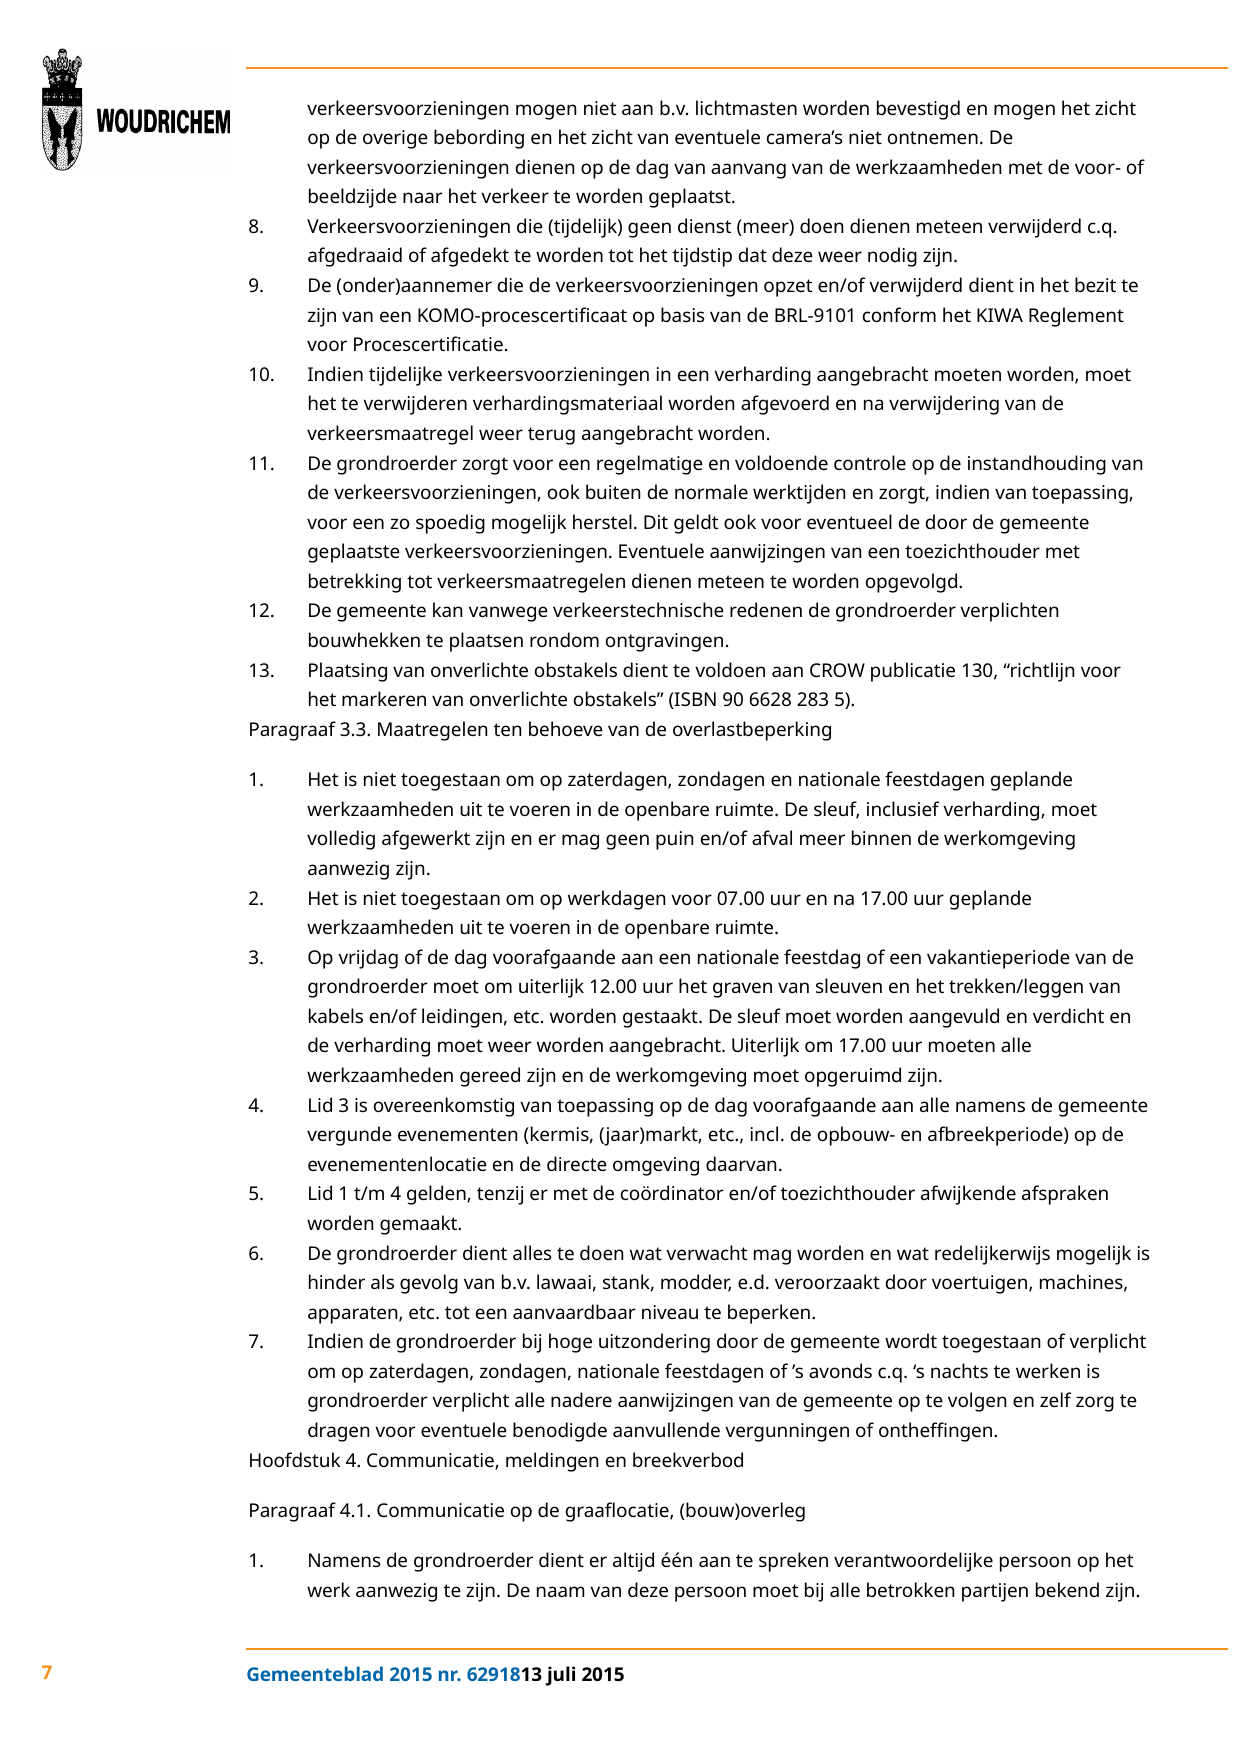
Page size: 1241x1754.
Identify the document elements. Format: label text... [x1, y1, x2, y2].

list Het is niet toegestaan om op werkdagen voor 07.00 uur en na 17.00 uur geplande werkzaamheden uit te voeren in de openbare ruimte. [248, 885, 1152, 940]
text Hoofdstuk 4. Communicatie, meldingen en breekverbod [248, 1447, 1152, 1473]
list Lid 3 is overeenkomstig van toepassing op de dag voorafgaande aan alle namens de gemeente vergunde evenementen (kermis, (jaar)markt, etc., incl. de opbouw- en afbreekperiode) op de evenementenlocatie en de directe omgeving daarvan. [248, 1092, 1152, 1177]
list verkeersvoorzieningen mogen niet aan b.v. lichtmasten worden bevestigd en mogen het zicht op de overige bebording en het zicht van eventuele camera’s niet ontnemen. De verkeersvoorzieningen dienen op de dag van aanvang van de werkzaamheden met de voor- of beeldzijde naar het verkeer te worden geplaatst. [248, 95, 1152, 209]
picture [41, 47, 231, 172]
list Verkeersvoorzieningen die (tijdelijk) geen dienst (meer) doen dienen meteen verwijderd c.q. afgedraaid of afgedekt te worden tot het tijdstip dat deze weer nodig zijn. [248, 213, 1152, 268]
text Paragraaf 3.3. Maatregelen ten behoeve van de overlastbeperking [248, 716, 1152, 742]
list Plaatsing van onverlichte obstakels dient te voldoen aan CROW publicatie 130, “richtlijn voor het markeren van onverlichte obstakels” (ISBN 90 6628 283 5). [248, 657, 1152, 712]
list De grondroerder zorgt voor een regelmatige en voldoende controle op de instandhouding van de verkeersvoorzieningen, ook buiten de normale werktijden en zorgt, indien van toepassing, voor een zo spoedig mogelijk herstel. Dit geldt ook voor eventueel de door de gemeente geplaatste verkeersvoorzieningen. Eventuele aanwijzingen van een toezichthouder met betrekking tot verkeersmaatregelen dienen meteen te worden opgevolgd. [248, 450, 1152, 594]
list Indien de grondroerder bij hoge uitzondering door de gemeente wordt toegestaan of verplicht om op zaterdagen, zondagen, nationale feestdagen of ’s avonds c.q. ‘s nachts te werken is grondroerder verplicht alle nadere aanwijzingen van de gemeente op te volgen en zelf zorg te dragen voor eventuele benodigde aanvullende vergunningen of ontheffingen. [248, 1328, 1152, 1443]
list Op vrijdag of de dag voorafgaande aan een nationale feestdag of een vakantieperiode van de grondroerder moet om uiterlijk 12.00 uur het graven van sleuven en het trekken/leggen van kabels en/of leidingen, etc. worden gestaakt. De sleuf moet worden aangevuld en verdicht en de verharding moet weer worden aangebracht. Uiterlijk om 17.00 uur moeten alle werkzaamheden gereed zijn en de werkomgeving moet opgeruimd zijn. [248, 944, 1152, 1088]
list Indien tijdelijke verkeersvoorzieningen in een verharding aangebracht moeten worden, moet het te verwijderen verhardingsmateriaal worden afgevoerd en na verwijdering van de verkeersmaatregel weer terug aangebracht worden. [248, 361, 1152, 446]
list De gemeente kan vanwege verkeerstechnische redenen de grondroerder verplichten bouwhekken te plaatsen rondom ontgravingen. [248, 598, 1152, 653]
list Namens de grondroerder dient er altijd één aan te spreken verantwoordelijke persoon op het werk aanwezig te zijn. De naam van deze persoon moet bij alle betrokken partijen bekend zijn. [248, 1548, 1152, 1603]
list De (onder)aannemer die de verkeersvoorzieningen opzet en/of verwijderd dient in het bezit te zijn van een KOMO-procescertificaat op basis van de BRL-9101 conform het KIWA Reglement voor Procescertificatie. [248, 272, 1152, 357]
list Lid 1 t/m 4 gelden, tenzij er met de coördinator en/of toezichthouder afwijkende afspraken worden gemaakt. [248, 1181, 1152, 1236]
list Het is niet toegestaan om op zaterdagen, zondagen en nationale feestdagen geplande werkzaamheden uit te voeren in de openbare ruimte. De sleuf, inclusief verharding, moet volledig afgewerkt zijn en er mag geen puin en/of afval meer binnen de werkomgeving aanwezig zijn. [248, 766, 1152, 881]
list De grondroerder dient alles te doen wat verwacht mag worden en wat redelijkerwijs mogelijk is hinder als gevolg van b.v. lawaai, stank, modder, e.d. veroorzaakt door voertuigen, machines, apparaten, etc. tot een aanvaardbaar niveau te beperken. [248, 1240, 1152, 1325]
text Paragraaf 4.1. Communicatie op de graaflocatie, (bouw)overleg [248, 1497, 1152, 1523]
